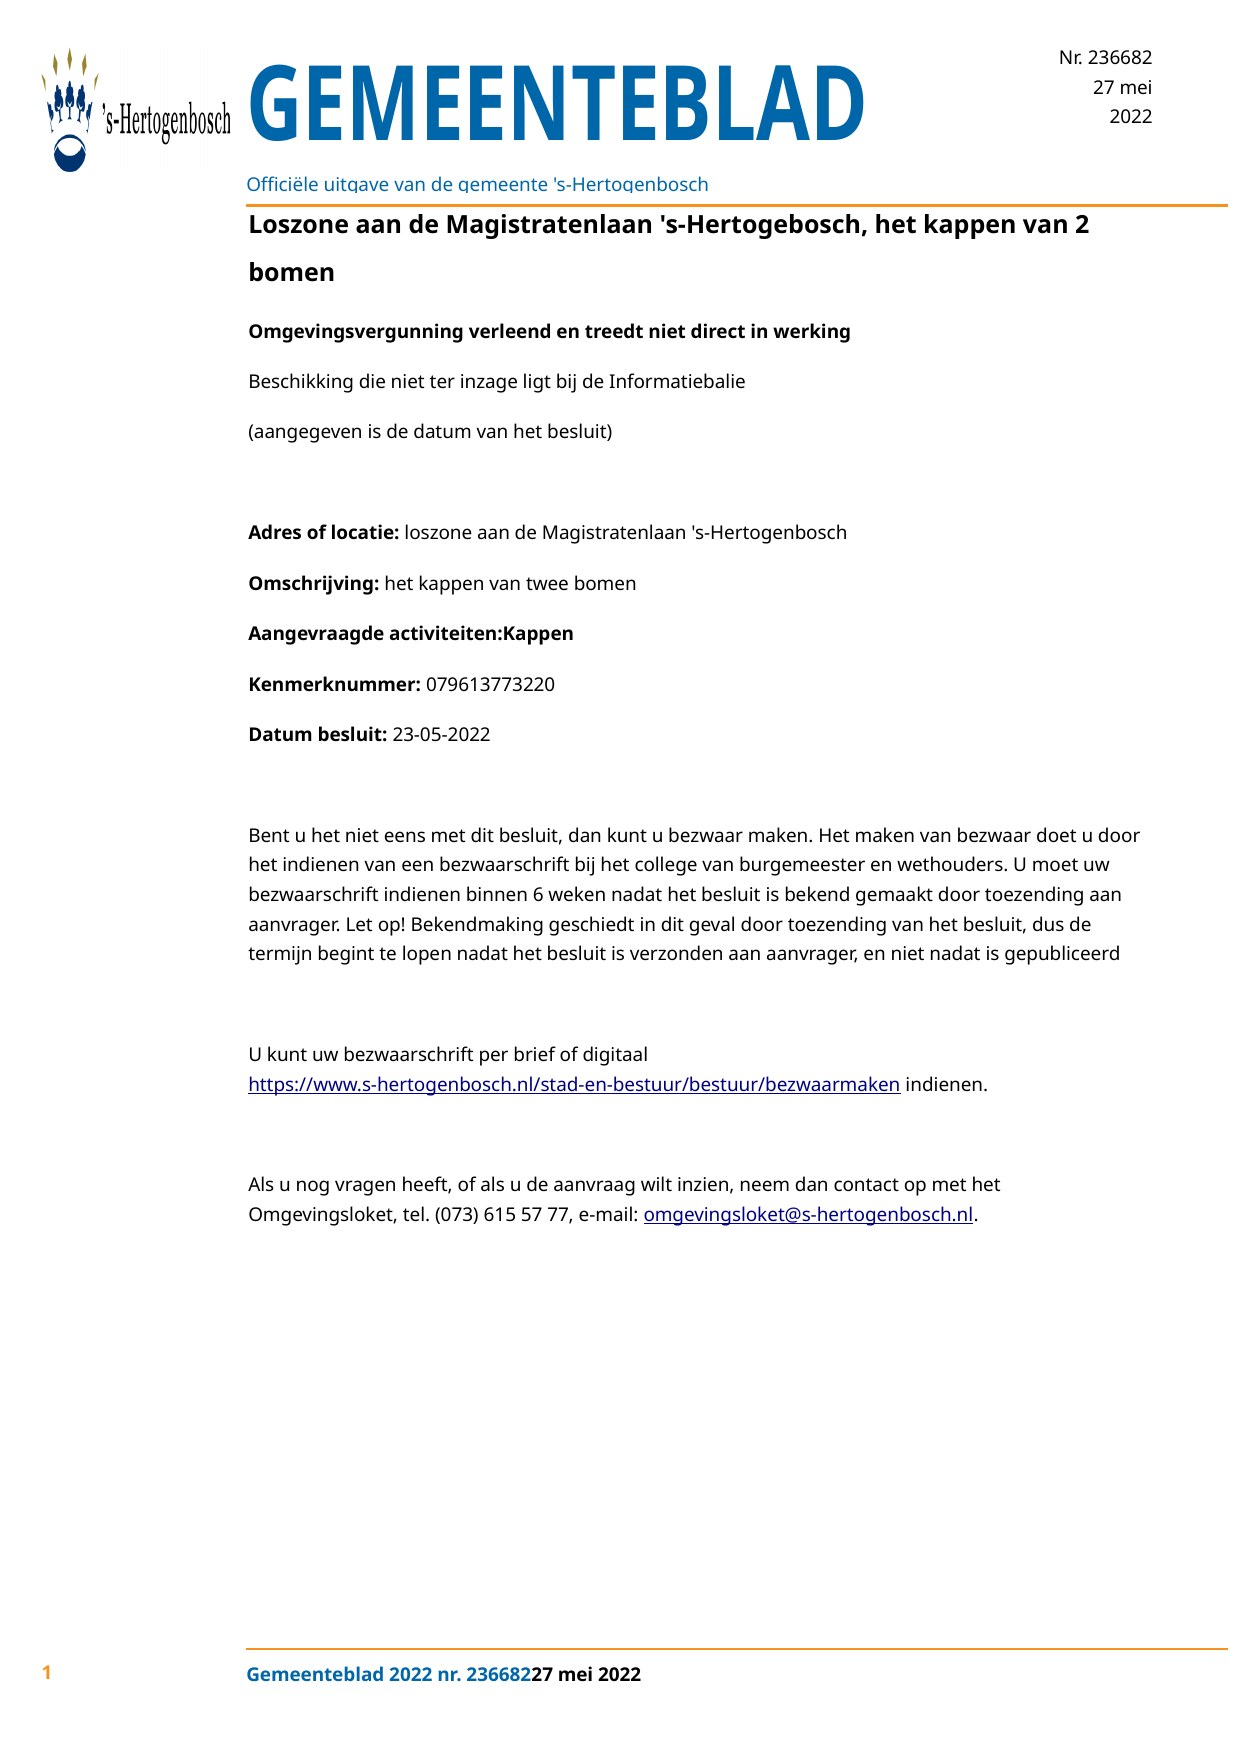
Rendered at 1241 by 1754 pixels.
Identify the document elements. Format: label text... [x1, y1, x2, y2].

text Omschrijving: het kappen van twee bomen [248, 570, 1152, 596]
text U kunt uw bezwaarschrift per brief of digitaal https://www.s-hertogenbosch.nl/stad-en-bestuur/bestuur/bezwaarmaken indienen. [248, 1041, 1152, 1097]
picture [41, 47, 231, 172]
text Adres of locatie: loszone aan de Magistratenlaan 's-Hertogenbosch [248, 519, 1152, 545]
text Datum besluit: 23-05-2022 [248, 721, 1152, 747]
text Loszone aan de Magistratenlaan 's-Hertogebosch, het kappen van 2 bomen [248, 207, 1152, 288]
text Omgevingsvergunning verleend en treedt niet direct in werking [248, 318, 1152, 344]
text Bent u het niet eens met dit besluit, dan kunt u bezwaar maken. Het maken van bezwaar doet u door het indienen van een bezwaarschrift bij het college van burgemeester en wethouders. U moet uw bezwaarschrift indienen binnen 6 weken nadat het besluit is bekend gemaakt door toezending aan aanvrager. Let op! Bekendmaking geschiedt in dit geval door toezending van het besluit, dus de termijn begint te lopen nadat het besluit is verzonden aan aanvrager, en niet nadat is gepubliceerd [248, 822, 1152, 966]
text Kenmerknummer: 079613773220 [248, 671, 1152, 697]
text (aangegeven is de datum van het besluit) [248, 419, 1152, 444]
text Beschikking die niet ter inzage ligt bij de Informatiebalie [248, 368, 1152, 394]
text Als u nog vragen heeft, of als u de aanvraag wilt inzien, neem dan contact op met het Omgevingsloket, tel. (073) 615 57 77, e-mail: omgevingsloket@s-hertogenbosch.nl. [248, 1172, 1152, 1227]
text Aangevraagde activiteiten:Kappen [248, 620, 1152, 646]
